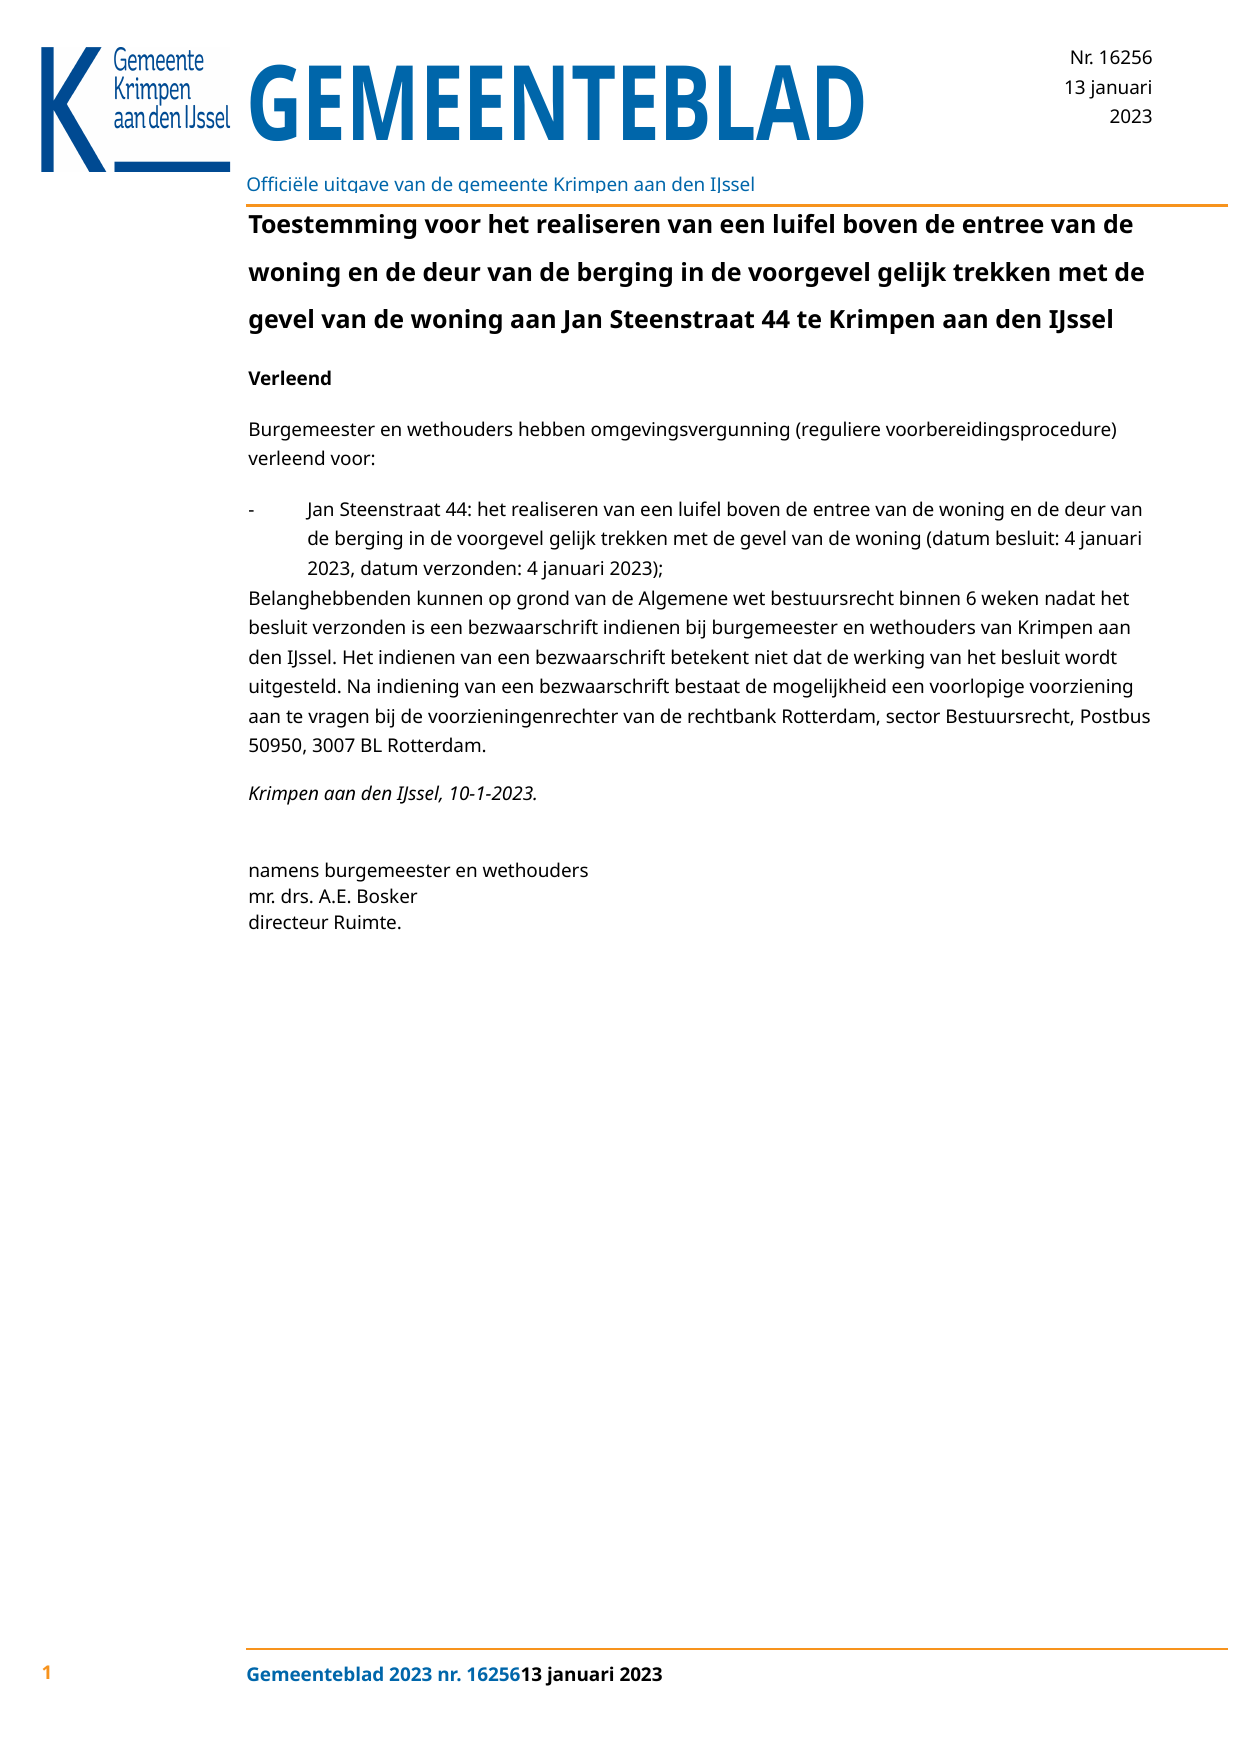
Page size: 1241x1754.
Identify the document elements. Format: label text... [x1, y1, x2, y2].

text mr. drs. A.E. Bosker [248, 883, 1152, 909]
text namens burgemeester en wethouders [248, 858, 1152, 883]
list Jan Steenstraat 44: het realiseren van een luifel boven de entree van de woning en de deur van de berging in de voorgevel gelijk trekken met de gevel van de woning (datum besluit: 4 januari 2023, datum verzonden: 4 januari 2023); [248, 496, 1152, 581]
text Verleend [248, 366, 1152, 391]
text Belanghebbenden kunnen op grond van de Algemene wet bestuursrecht binnen 6 weken nadat het besluit verzonden is een bezwaarschrift indienen bij burgemeester en wethouders van Krimpen aan den IJssel. Het indienen van een bezwaarschrift betekent niet dat de werking van het besluit wordt uitgesteld. Na indiening van een bezwaarschrift bestaat de mogelijkheid een voorlopige voorziening aan te vragen bij de voorzieningenrechter van de rechtbank Rotterdam, sector Bestuursrecht, Postbus 50950, 3007 BL Rotterdam. [248, 585, 1152, 758]
text directeur Ruimte. [248, 909, 1152, 935]
text Burgemeester en wethouders hebben omgevingsvergunning (reguliere voorbereidingsprocedure) verleend voor: [248, 416, 1152, 471]
text Krimpen aan den IJssel, 10-1-2023. [248, 780, 1152, 806]
picture [41, 47, 231, 172]
text Toestemming voor het realiseren van een luifel boven de entree van de woning en de deur van de berging in de voorgevel gelijk trekken met de gevel van de woning aan Jan Steenstraat 44 te Krimpen aan den IJssel [248, 207, 1152, 336]
